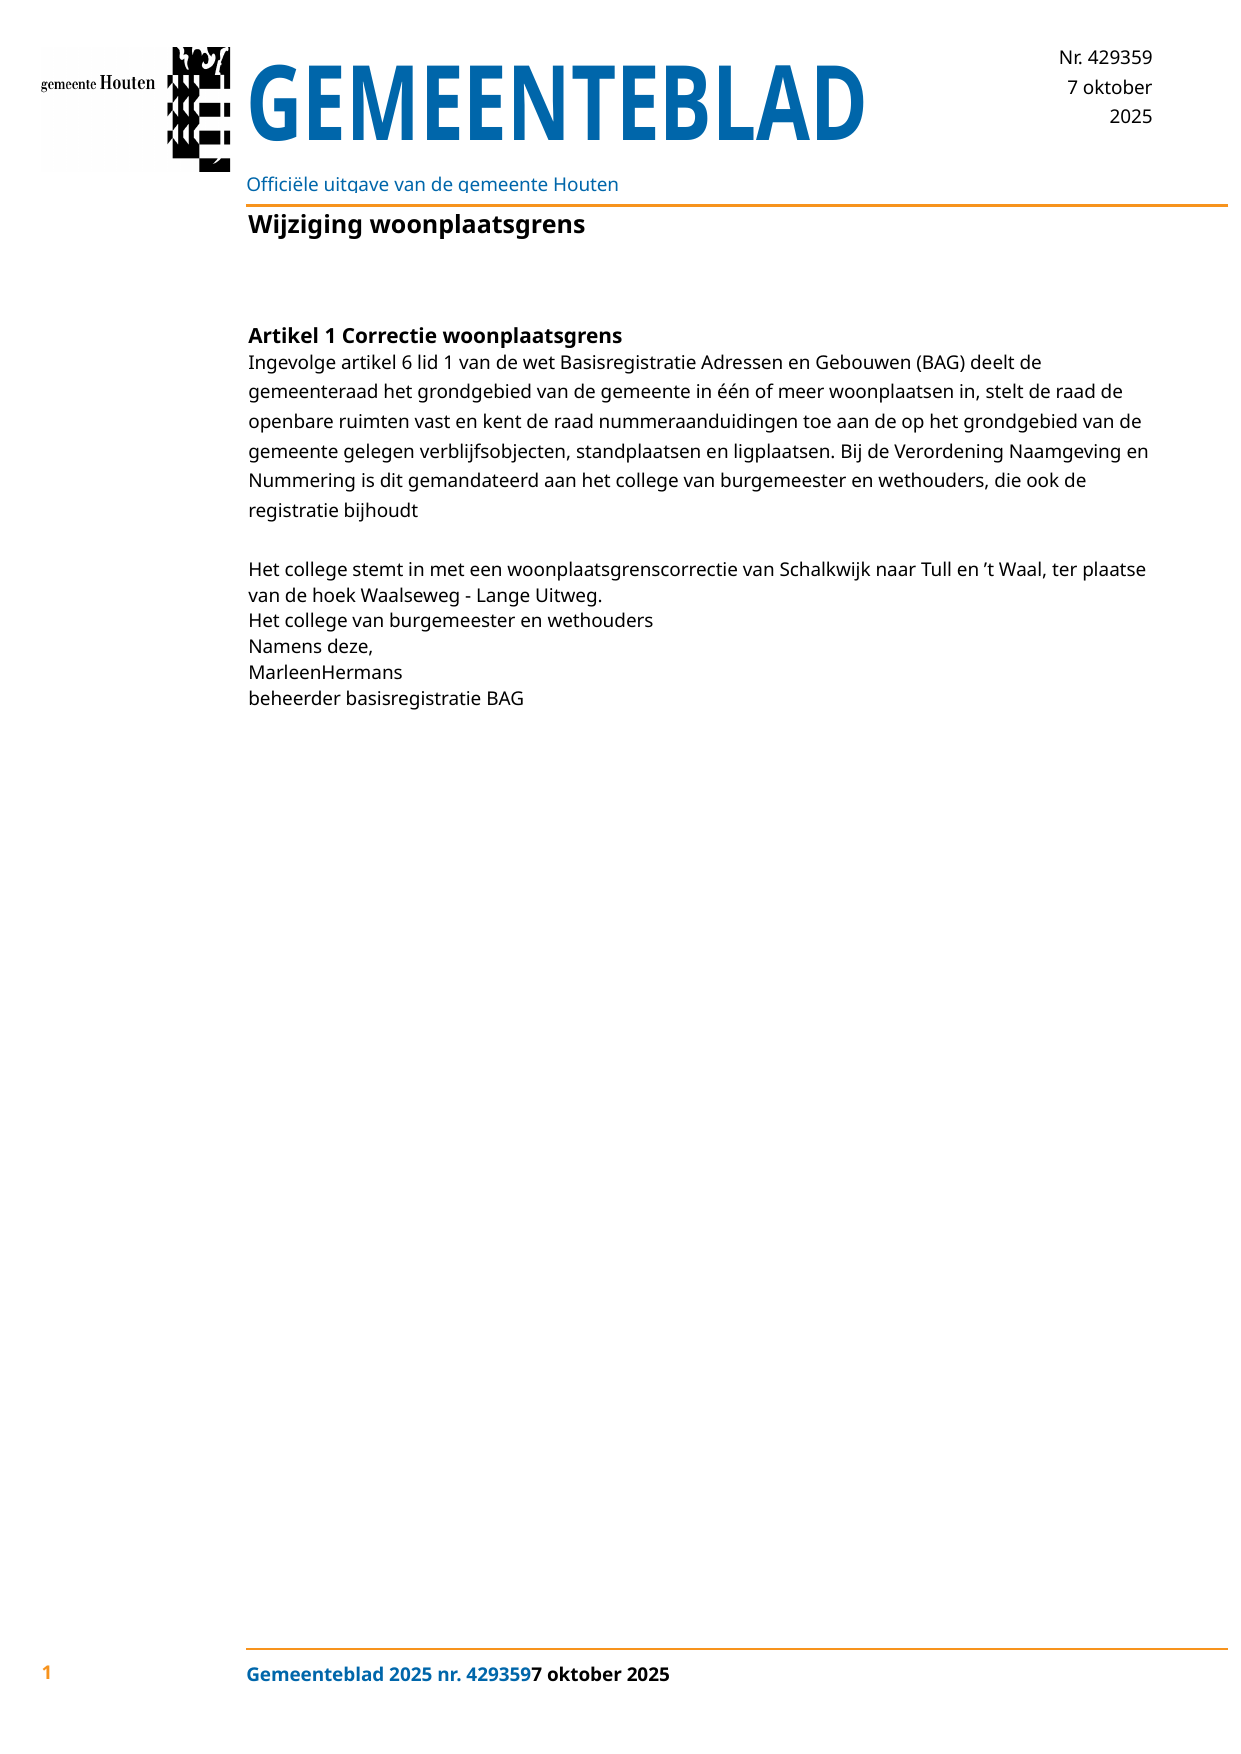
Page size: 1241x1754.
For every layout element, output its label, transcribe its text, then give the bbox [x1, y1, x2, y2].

text Namens deze, [248, 633, 1152, 659]
picture [41, 47, 231, 172]
text Ingevolge artikel 6 lid 1 van de wet Basisregistratie Adressen en Gebouwen (BAG) deelt de gemeenteraad het grondgebied van de gemeente in één of meer woonplaatsen in, stelt de raad de openbare ruimten vast en kent de raad nummeraanduidingen toe aan de op het grondgebied van de gemeente gelegen verblijfsobjecten, standplaatsen en ligplaatsen. Bij de Verordening Naamgeving en Nummering is dit gemandateerd aan het college van burgemeester en wethouders, die ook de registratie bijhoudt [248, 349, 1152, 523]
text Wijziging woonplaatsgrens [248, 207, 1152, 241]
text Het college van burgemeester en wethouders [248, 608, 1152, 633]
text MarleenHermans [248, 659, 1152, 685]
text Het college stemt in met een woonplaatsgrenscorrectie van Schalkwijk naar Tull en ’t Waal, ter plaatse van de hoek Waalseweg - Lange Uitweg. [248, 556, 1152, 608]
text Artikel 1 Correctie woonplaatsgrens [248, 321, 1152, 349]
text beheerder basisregistratie BAG [248, 685, 1152, 711]
